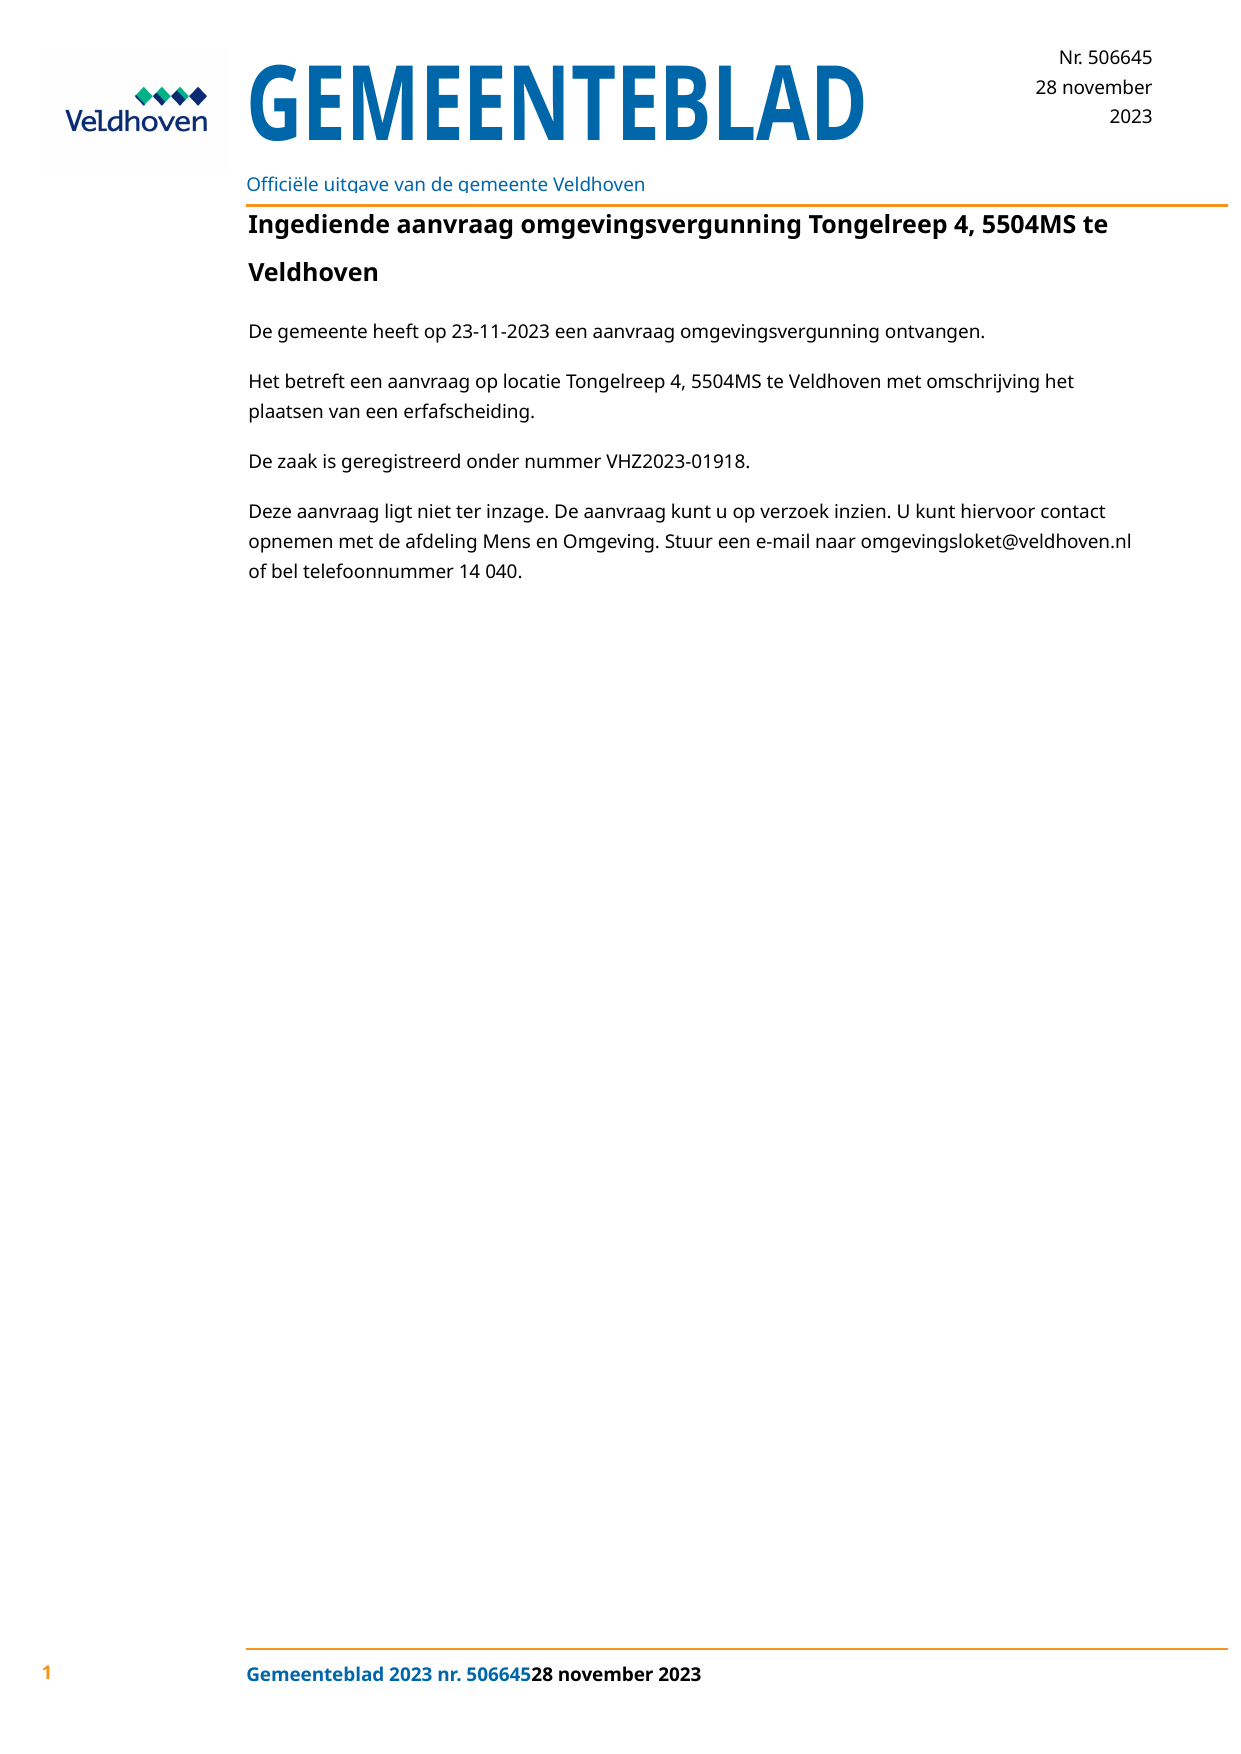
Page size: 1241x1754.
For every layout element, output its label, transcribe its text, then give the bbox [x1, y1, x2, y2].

text De zaak is geregistreerd onder nummer VHZ2023-01918. [248, 448, 1152, 474]
text Het betreft een aanvraag op locatie Tongelreep 4, 5504MS te Veldhoven met omschrijving het plaatsen van een erfafscheiding. [248, 368, 1152, 424]
picture [41, 47, 231, 172]
text De gemeente heeft op 23-11-2023 een aanvraag omgevingsvergunning ontvangen. [248, 318, 1152, 344]
text Deze aanvraag ligt niet ter inzage. De aanvraag kunt u op verzoek inzien. U kunt hiervoor contact opnemen met de afdeling Mens en Omgeving. Stuur een e-mail naar omgevingsloket@veldhoven.nl of bel telefoonnummer 14 040. [248, 499, 1152, 584]
text Ingediende aanvraag omgevingsvergunning Tongelreep 4, 5504MS te Veldhoven [248, 207, 1152, 288]
